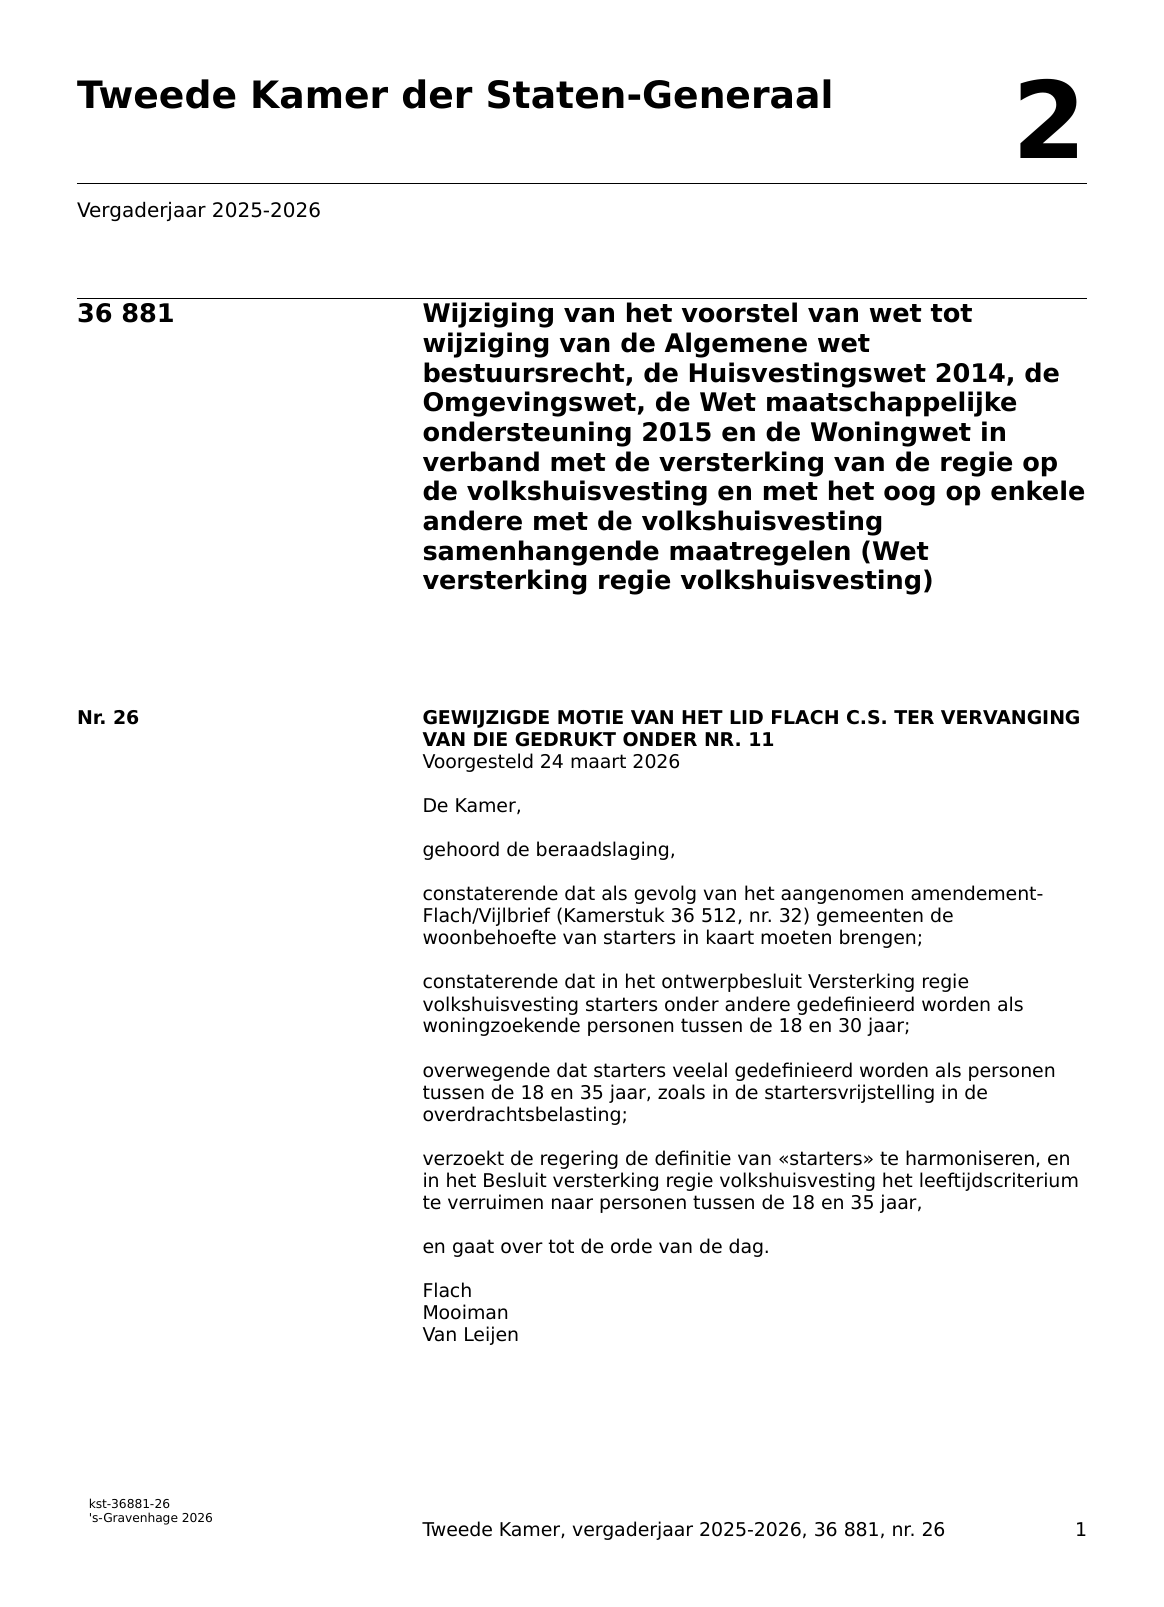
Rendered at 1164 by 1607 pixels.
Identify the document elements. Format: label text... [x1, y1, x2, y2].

text 's-Gravenhage 2026 [88, 1511, 323, 1525]
text verzoekt de regering de definitie van «starters» te harmoniseren, en in het Besluit versterking regie volkshuisvesting het leeftijdscriterium te verruimen naar personen tussen de 18 en 35 jaar, [422, 1148, 1087, 1214]
subtitle 36 881 Wijziging van het voorstel van wet tot wijziging van de Algemene wet bestuursrecht, de Huisvestingswet 2014, de Omgevingswet, de Wet maatschappelijke ondersteuning 2015 en de Woningwet in verband met de versterking van de regie op de volkshuisvesting en met het oog op enkele andere met de volkshuisvesting samenhangende maatregelen (Wet versterking regie volkshuisvesting) [77, 299, 1087, 596]
text constaterende dat als gevolg van het aangenomen amendement-Flach/Vijlbrief (Kamerstuk 36 512, nr. 32) gemeenten de woonbehoefte van starters in kaart moeten brengen; [422, 883, 1087, 949]
text constaterende dat in het ontwerpbesluit Versterking regie volkshuisvesting starters onder andere gedefinieerd worden als woningzoekende personen tussen de 18 en 30 jaar; [422, 971, 1087, 1037]
text Mooiman [422, 1302, 1087, 1324]
text gehoord de beraadslaging, [422, 839, 1087, 861]
text Voorgesteld 24 maart 2026 [422, 751, 1087, 773]
text Flach [422, 1280, 1087, 1302]
table_header 2 [886, 59, 1087, 183]
text kst-36881-26 [88, 1497, 323, 1511]
text overwegende dat starters veelal gedefinieerd worden als personen tussen de 18 en 35 jaar, zoals in de startersvrijstelling in de overdrachtsbelasting; [422, 1059, 1087, 1126]
text en gaat over tot de orde van de dag. [422, 1236, 1087, 1258]
subtitle Nr. 26 GEWIJZIGDE MOTIE VAN HET LID FLACH C.S. TER VERVANGING VAN DIE GEDRUKT ONDER NR. 11 [77, 707, 1087, 751]
text De Kamer, [422, 795, 1087, 817]
table_cell Vergaderjaar 2025-2026 [77, 184, 1087, 298]
table_header Tweede Kamer der Staten-Generaal [77, 59, 886, 183]
text Van Leijen [422, 1324, 1087, 1346]
